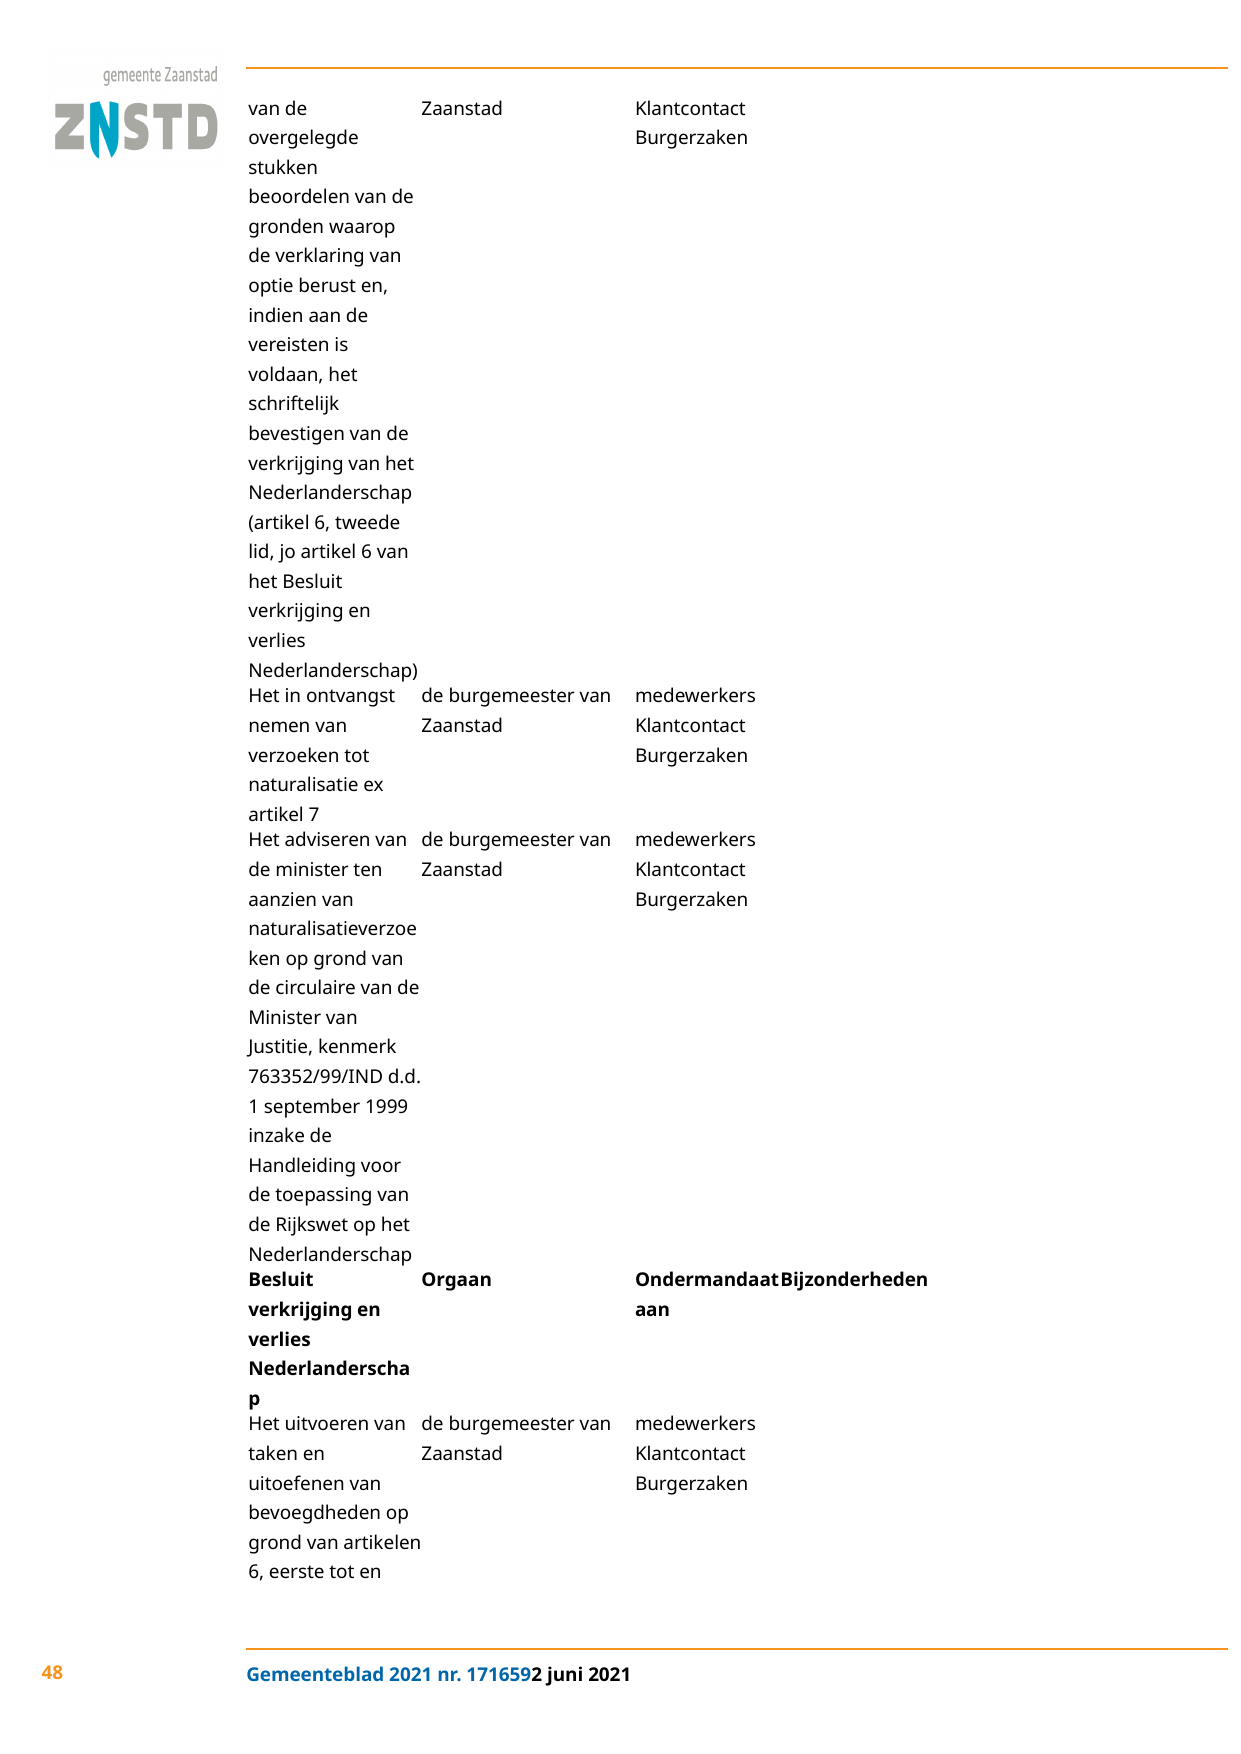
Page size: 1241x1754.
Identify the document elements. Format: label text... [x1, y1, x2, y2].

table_cell de burgemeester van Zaanstad [421, 683, 635, 827]
table_cell Klantcontact Burgerzaken [635, 95, 780, 683]
table_cell de burgemeester van Zaanstad [421, 1411, 635, 1584]
picture [41, 47, 231, 172]
table_cell Ondermandaat aan [635, 1267, 780, 1411]
table_cell Het in ontvangst nemen van verzoeken tot naturalisatie ex artikel 7 [248, 683, 421, 827]
table_cell [780, 683, 1009, 827]
table_cell de burgemeester van Zaanstad [421, 827, 635, 1267]
table_cell medewerkers Klantcontact Burgerzaken [635, 683, 780, 827]
table_cell van de overgelegde stukken beoordelen van de gronden waarop de verklaring van optie berust en, indien aan de vereisten is voldaan, het schriftelijk bevestigen van de verkrijging van het Nederlanderschap (artikel 6, tweede lid, jo artikel 6 van het Besluit verkrijging en verlies Nederlanderschap) [248, 95, 421, 683]
table_cell Het uitvoeren van taken en uitoefenen van bevoegdheden op grond van artikelen 6, eerste tot en [248, 1411, 421, 1584]
table_cell [780, 827, 1009, 1267]
table_cell medewerkers Klantcontact Burgerzaken [635, 827, 780, 1267]
table_cell medewerkers Klantcontact Burgerzaken [635, 1411, 780, 1584]
table_cell Besluit verkrijging en verlies Nederlanderschap [248, 1267, 421, 1411]
table_cell Het adviseren van de minister ten aanzien van naturalisatieverzoeken op grond van de circulaire van de Minister van Justitie, kenmerk 763352/99/IND d.d. 1 september 1999 inzake de Handleiding voor de toepassing van de Rijkswet op het Nederlanderschap [248, 827, 421, 1267]
table_cell Zaanstad [421, 95, 635, 683]
table_cell [780, 95, 1009, 683]
table_cell Bijzonderheden [780, 1267, 1009, 1411]
table_cell Orgaan [421, 1267, 635, 1411]
table_cell [780, 1411, 1009, 1584]
